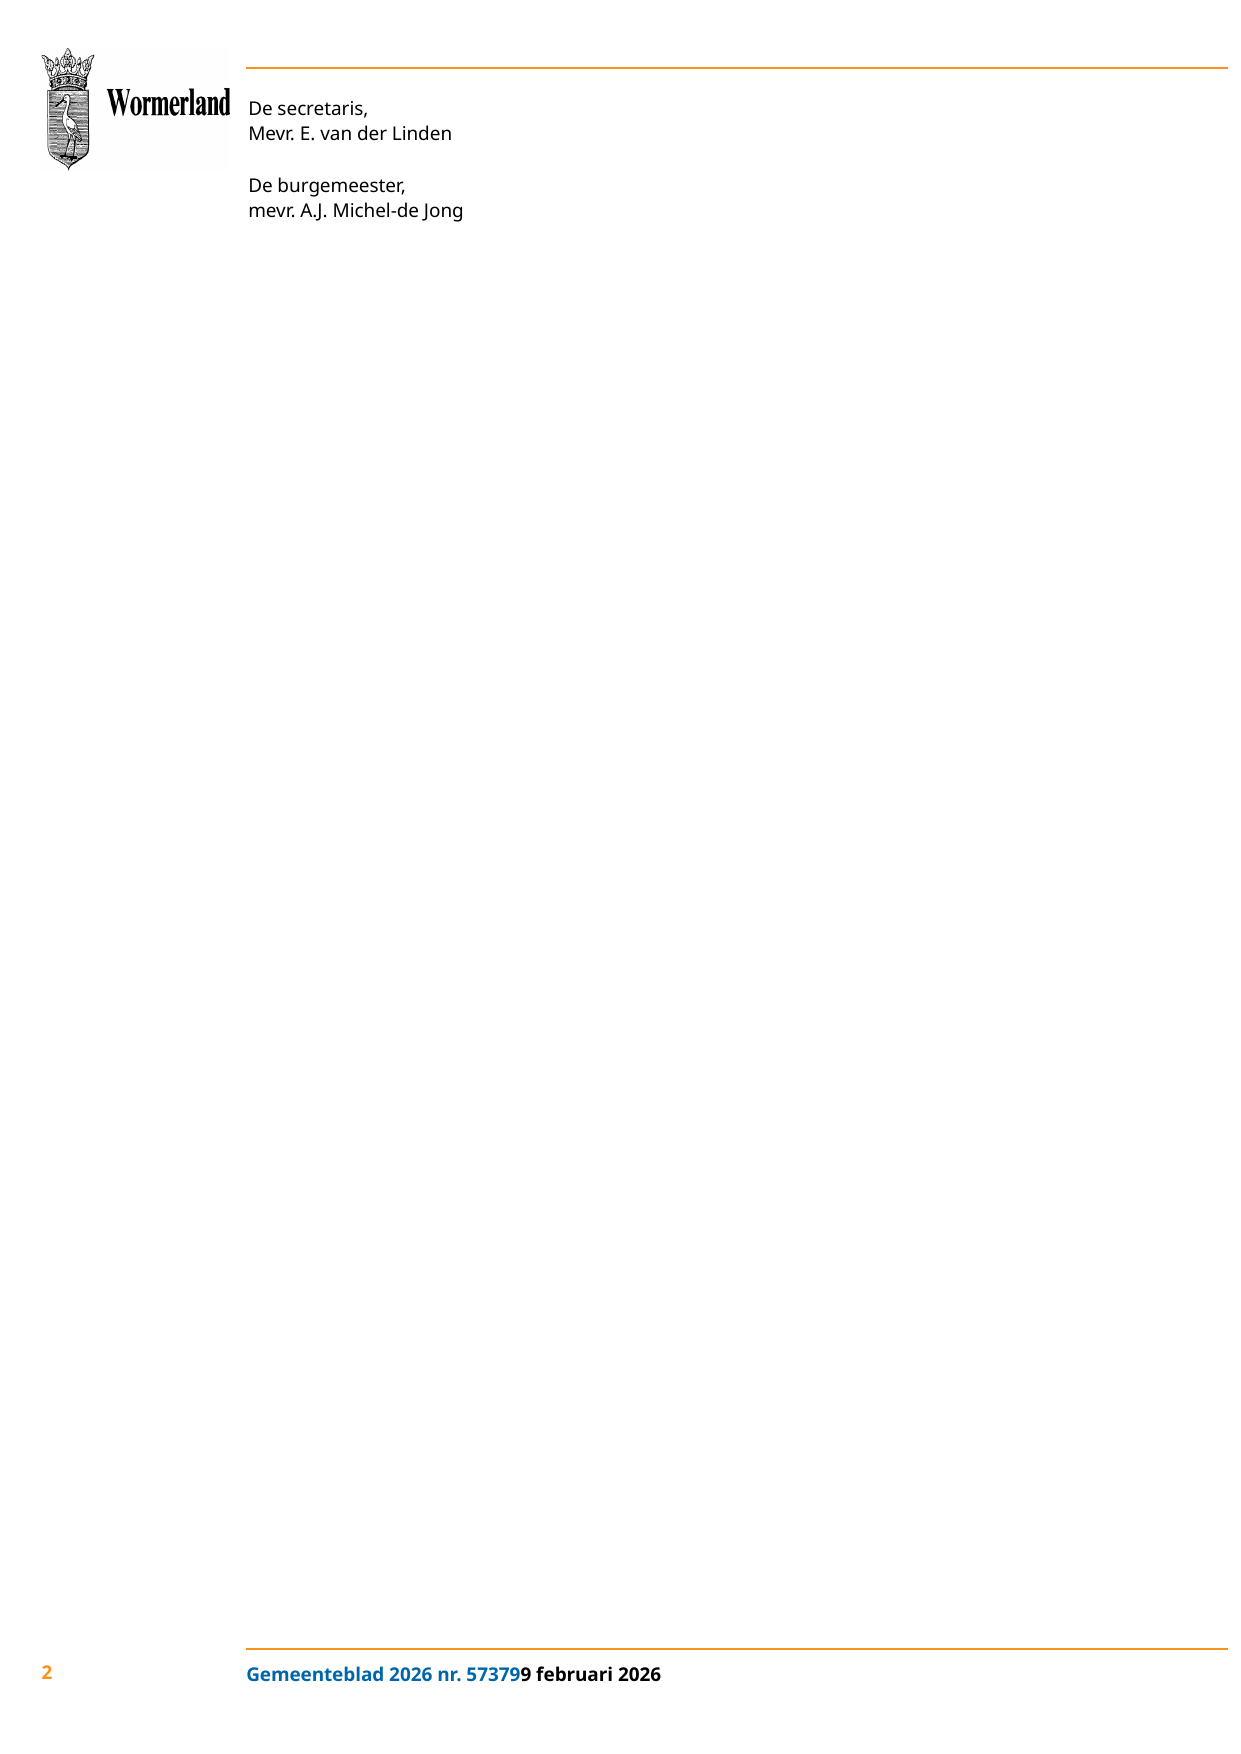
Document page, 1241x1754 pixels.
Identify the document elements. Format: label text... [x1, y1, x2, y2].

text Mevr. E. van der Linden [248, 121, 1152, 146]
text mevr. A.J. Michel-de Jong [248, 198, 1152, 223]
picture [41, 47, 231, 172]
text De burgemeester, [248, 172, 1152, 198]
text De secretaris, [248, 95, 1152, 121]
